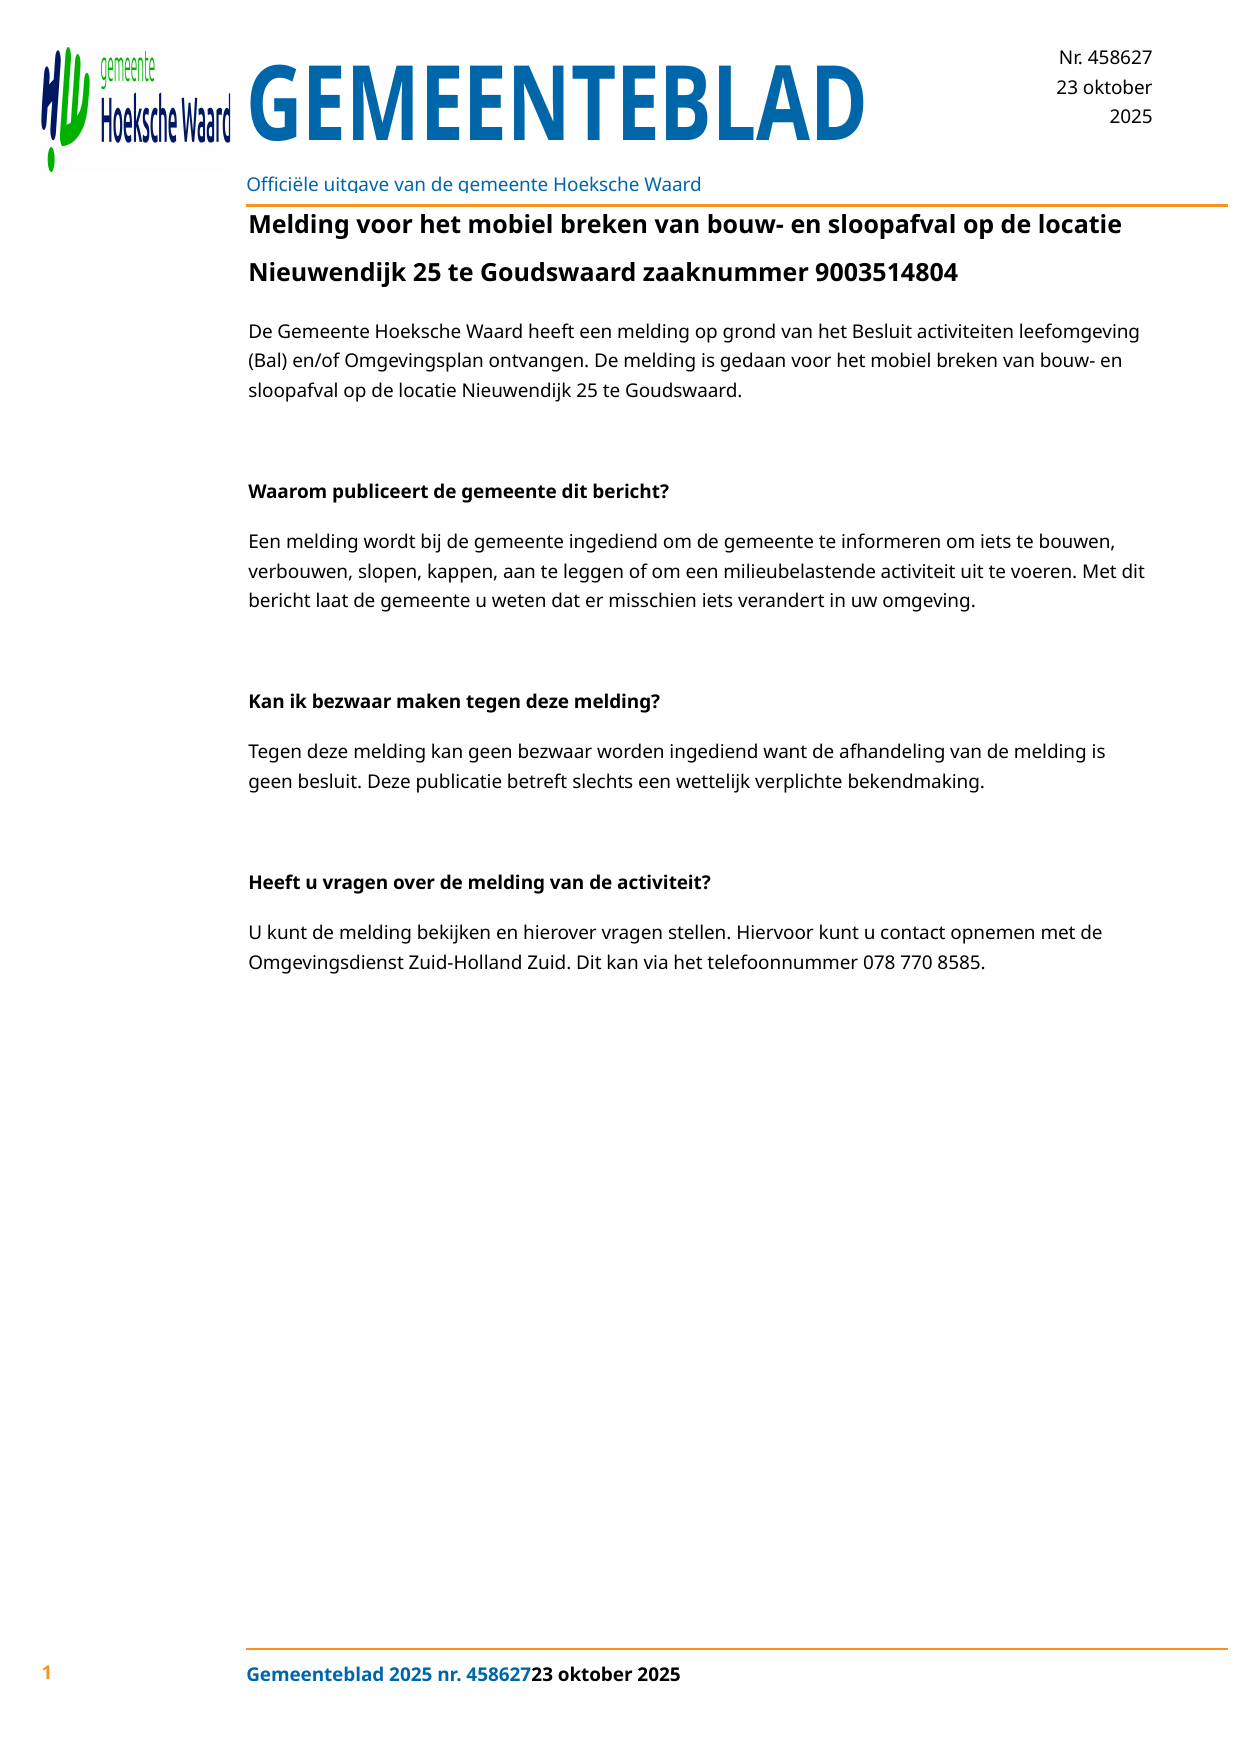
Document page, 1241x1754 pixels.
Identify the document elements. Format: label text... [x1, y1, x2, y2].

text Waarom publiceert de gemeente dit bericht? [248, 478, 1152, 504]
text Kan ik bezwaar maken tegen deze melding? [248, 688, 1152, 714]
text Een melding wordt bij de gemeente ingediend om de gemeente te informeren om iets te bouwen, verbouwen, slopen, kappen, aan te leggen of om een milieubelastende activiteit uit te voeren. Met dit bericht laat de gemeente u weten dat er misschien iets verandert in uw omgeving. [248, 528, 1152, 613]
text U kunt de melding bekijken en hierover vragen stellen. Hiervoor kunt u contact opnemen met de Omgevingsdienst Zuid-Holland Zuid. Dit kan via het telefoonnummer 078 770 8585. [248, 919, 1152, 975]
text Heeft u vragen over de melding van de activiteit? [248, 869, 1152, 895]
text Melding voor het mobiel breken van bouw- en sloopafval op de locatie Nieuwendijk 25 te Goudswaard zaaknummer 9003514804 [248, 207, 1152, 288]
picture [41, 47, 231, 172]
text De Gemeente Hoeksche Waard heeft een melding op grond van het Besluit activiteiten leefomgeving (Bal) en/of Omgevingsplan ontvangen. De melding is gedaan voor het mobiel breken van bouw- en sloopafval op de locatie Nieuwendijk 25 te Goudswaard. [248, 318, 1152, 403]
text Tegen deze melding kan geen bezwaar worden ingediend want de afhandeling van de melding is geen besluit. Deze publicatie betreft slechts een wettelijk verplichte bekendmaking. [248, 739, 1152, 794]
